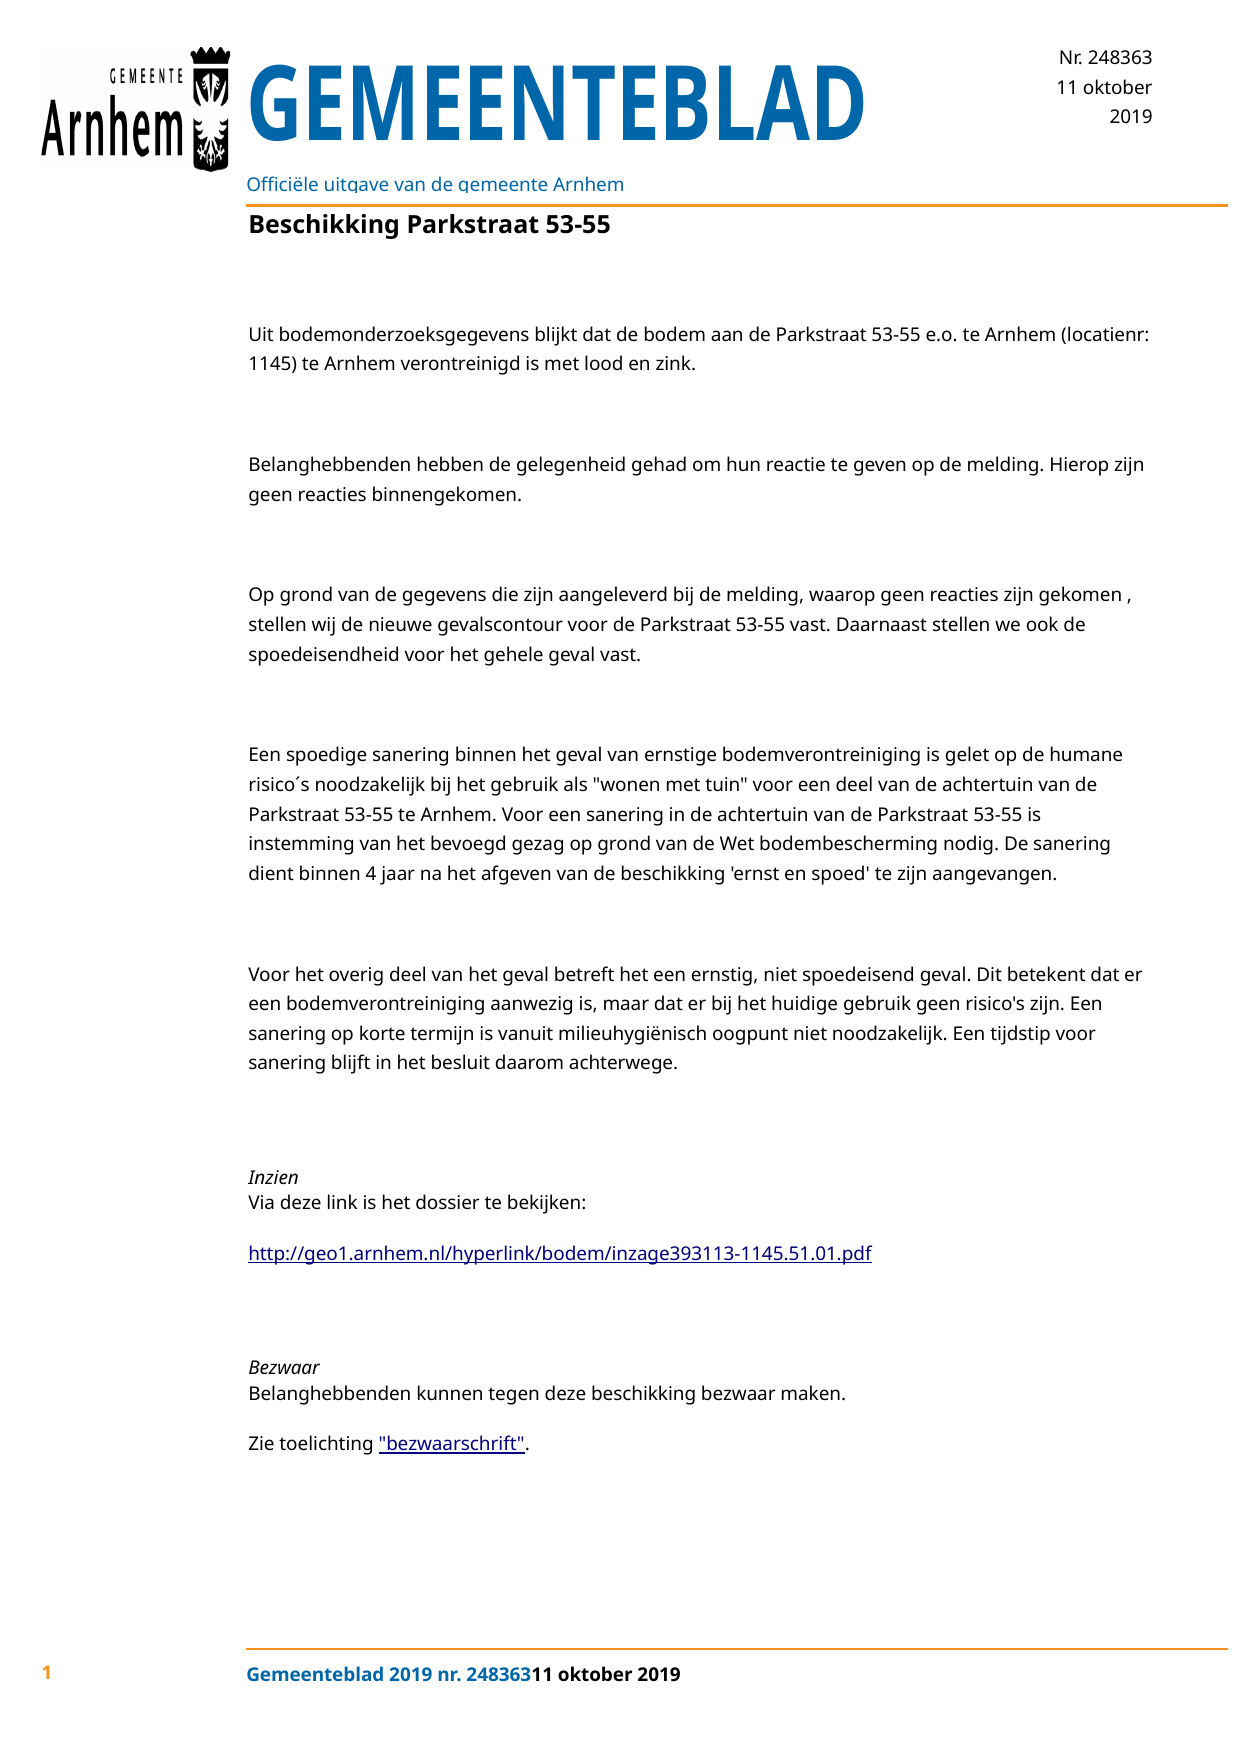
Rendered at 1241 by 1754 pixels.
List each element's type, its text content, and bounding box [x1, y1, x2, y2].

text Een spoedige sanering binnen het geval van ernstige bodemverontreiniging is gelet op de humane risico´s noodzakelijk bij het gebruik als "wonen met tuin" voor een deel van de achtertuin van de Parkstraat 53-55 te Arnhem. Voor een sanering in de achtertuin van de Parkstraat 53-55 is instemming van het bevoegd gezag op grond van de Wet bodembescherming nodig. De sanering dient binnen 4 jaar na het afgeven van de beschikking 'ernst en spoed' te zijn aangevangen. [248, 742, 1152, 886]
text Via deze link is het dossier te bekijken: [248, 1189, 1152, 1215]
text Voor het overig deel van het geval betreft het een ernstig, niet spoedeisend geval. Dit betekent dat er een bodemverontreiniging aanwezig is, maar dat er bij het huidige gebruik geen risico's zijn. Een sanering op korte termijn is vanuit milieuhygiënisch oogpunt niet noodzakelijk. Een tijdstip voor sanering blijft in het besluit daarom achterwege. [248, 961, 1152, 1075]
text http://geo1.arnhem.nl/hyperlink/bodem/inzage393113-1145.51.01.pdf [248, 1240, 1152, 1266]
text Belanghebbenden hebben de gelegenheid gehad om hun reactie te geven op de melding. Hierop zijn geen reacties binnengekomen. [248, 451, 1152, 506]
text Zie toelichting "bezwaarschrift". [248, 1431, 1152, 1456]
text Inzien [248, 1164, 1152, 1189]
text Bezwaar [248, 1354, 1152, 1380]
picture [41, 47, 231, 172]
text Uit bodemonderzoeksgegevens blijkt dat de bodem aan de Parkstraat 53-55 e.o. te Arnhem (locatienr: 1145) te Arnhem verontreinigd is met lood en zink. [248, 321, 1152, 376]
text Belanghebbenden kunnen tegen deze beschikking bezwaar maken. [248, 1380, 1152, 1406]
text Op grond van de gegevens die zijn aangeleverd bij de melding, waarop geen reacties zijn gekomen , stellen wij de nieuwe gevalscontour voor de Parkstraat 53-55 vast. Daarnaast stellen we ook de spoedeisendheid voor het gehele geval vast. [248, 582, 1152, 666]
text Beschikking Parkstraat 53-55 [248, 207, 1152, 241]
